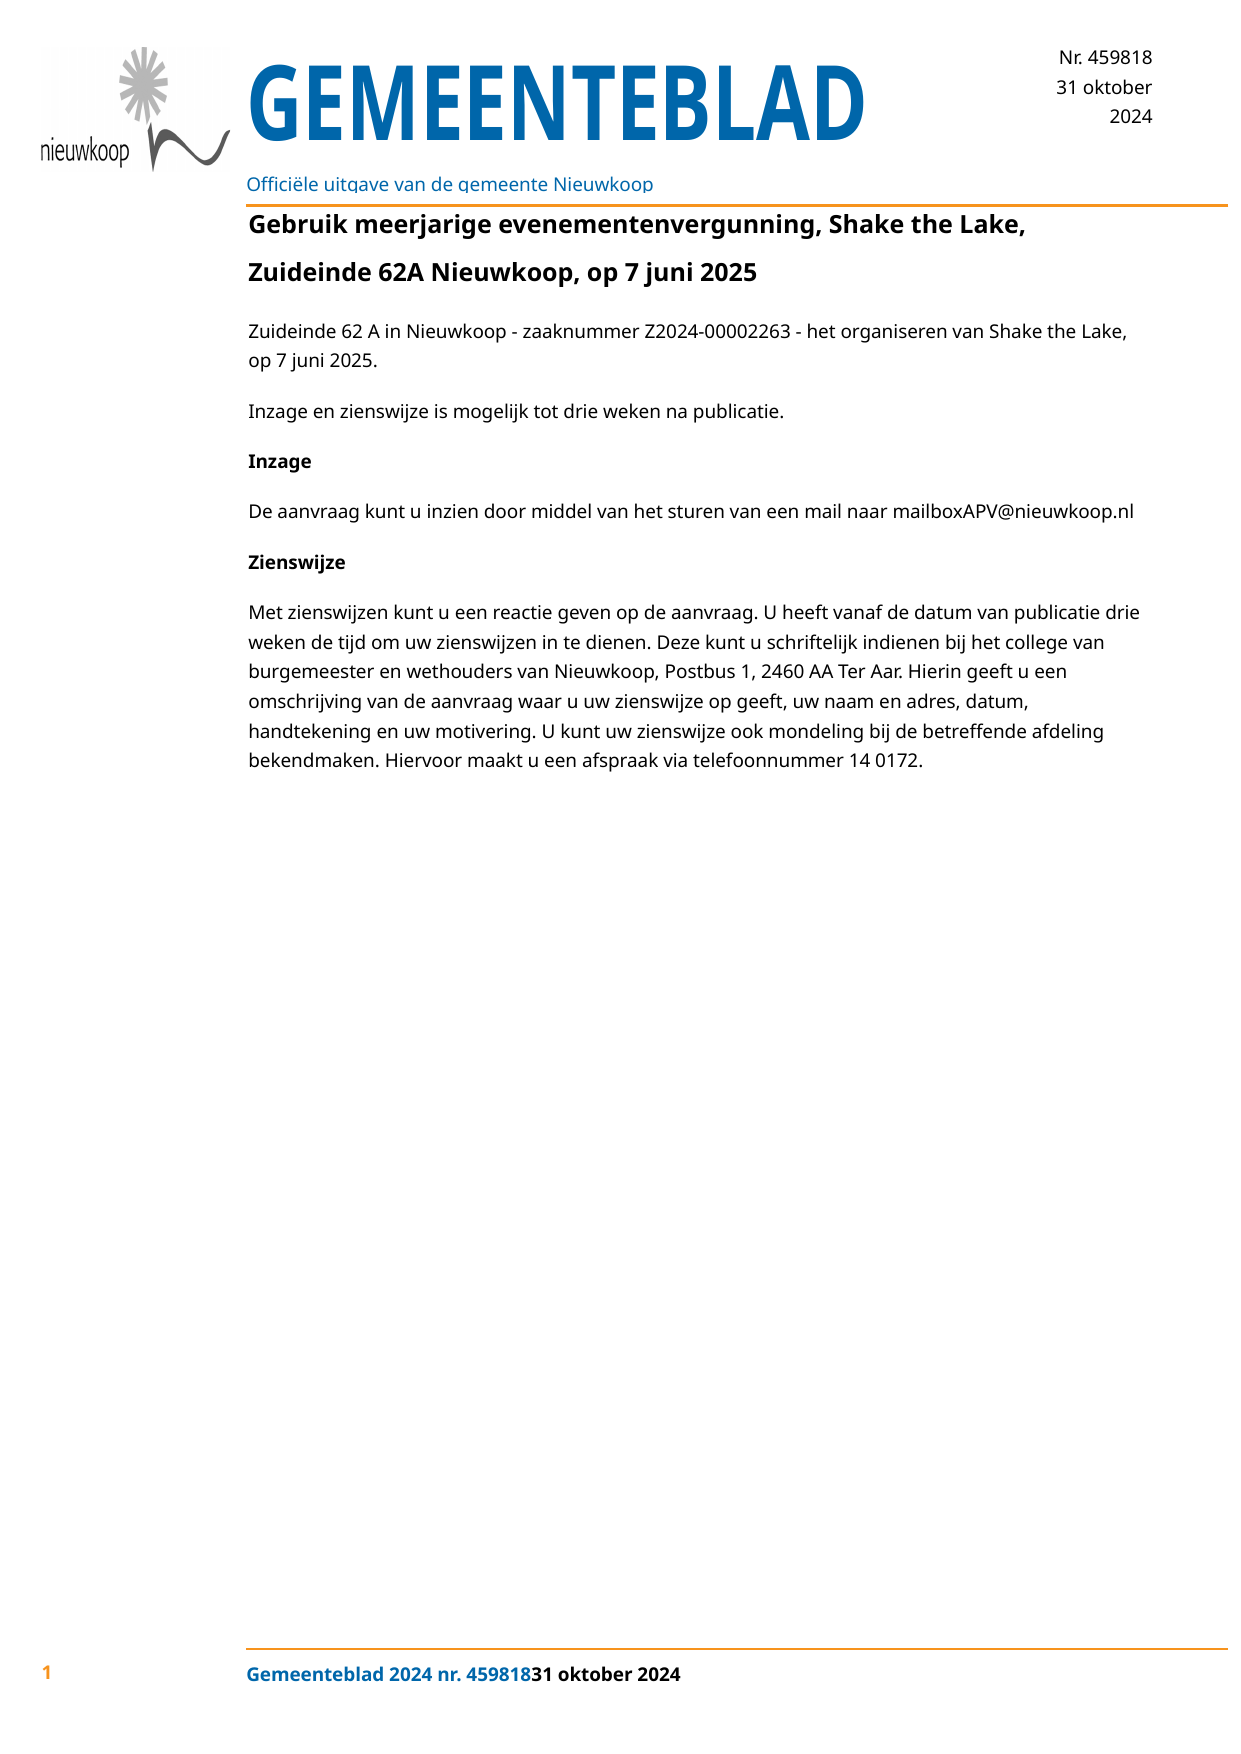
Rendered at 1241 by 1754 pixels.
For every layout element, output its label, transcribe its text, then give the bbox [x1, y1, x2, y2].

text Inzage [248, 448, 1152, 474]
text Met zienswijzen kunt u een reactie geven op de aanvraag. U heeft vanaf de datum van publicatie drie weken de tijd om uw zienswijzen in te dienen. Deze kunt u schriftelijk indienen bij het college van burgemeester en wethouders van Nieuwkoop, Postbus 1, 2460 AA Ter Aar. Hierin geeft u een omschrijving van de aanvraag waar u uw zienswijze op geeft, uw naam en adres, datum, handtekening en uw motivering. U kunt uw zienswijze ook mondeling bij de betreffende afdeling bekendmaken. Hiervoor maakt u een afspraak via telefoonnummer 14 0172. [248, 599, 1152, 773]
text Gebruik meerjarige evenementenvergunning, Shake the Lake, Zuideinde 62A Nieuwkoop, op 7 juni 2025 [248, 207, 1152, 288]
text De aanvraag kunt u inzien door middel van het sturen van een mail naar mailboxAPV@nieuwkoop.nl [248, 499, 1152, 524]
text Zuideinde 62 A in Nieuwkoop - zaaknummer Z2024-00002263 - het organiseren van Shake the Lake, op 7 juni 2025. [248, 318, 1152, 373]
text Inzage en zienswijze is mogelijk tot drie weken na publicatie. [248, 398, 1152, 424]
text Zienswijze [248, 549, 1152, 575]
picture [41, 47, 231, 172]
